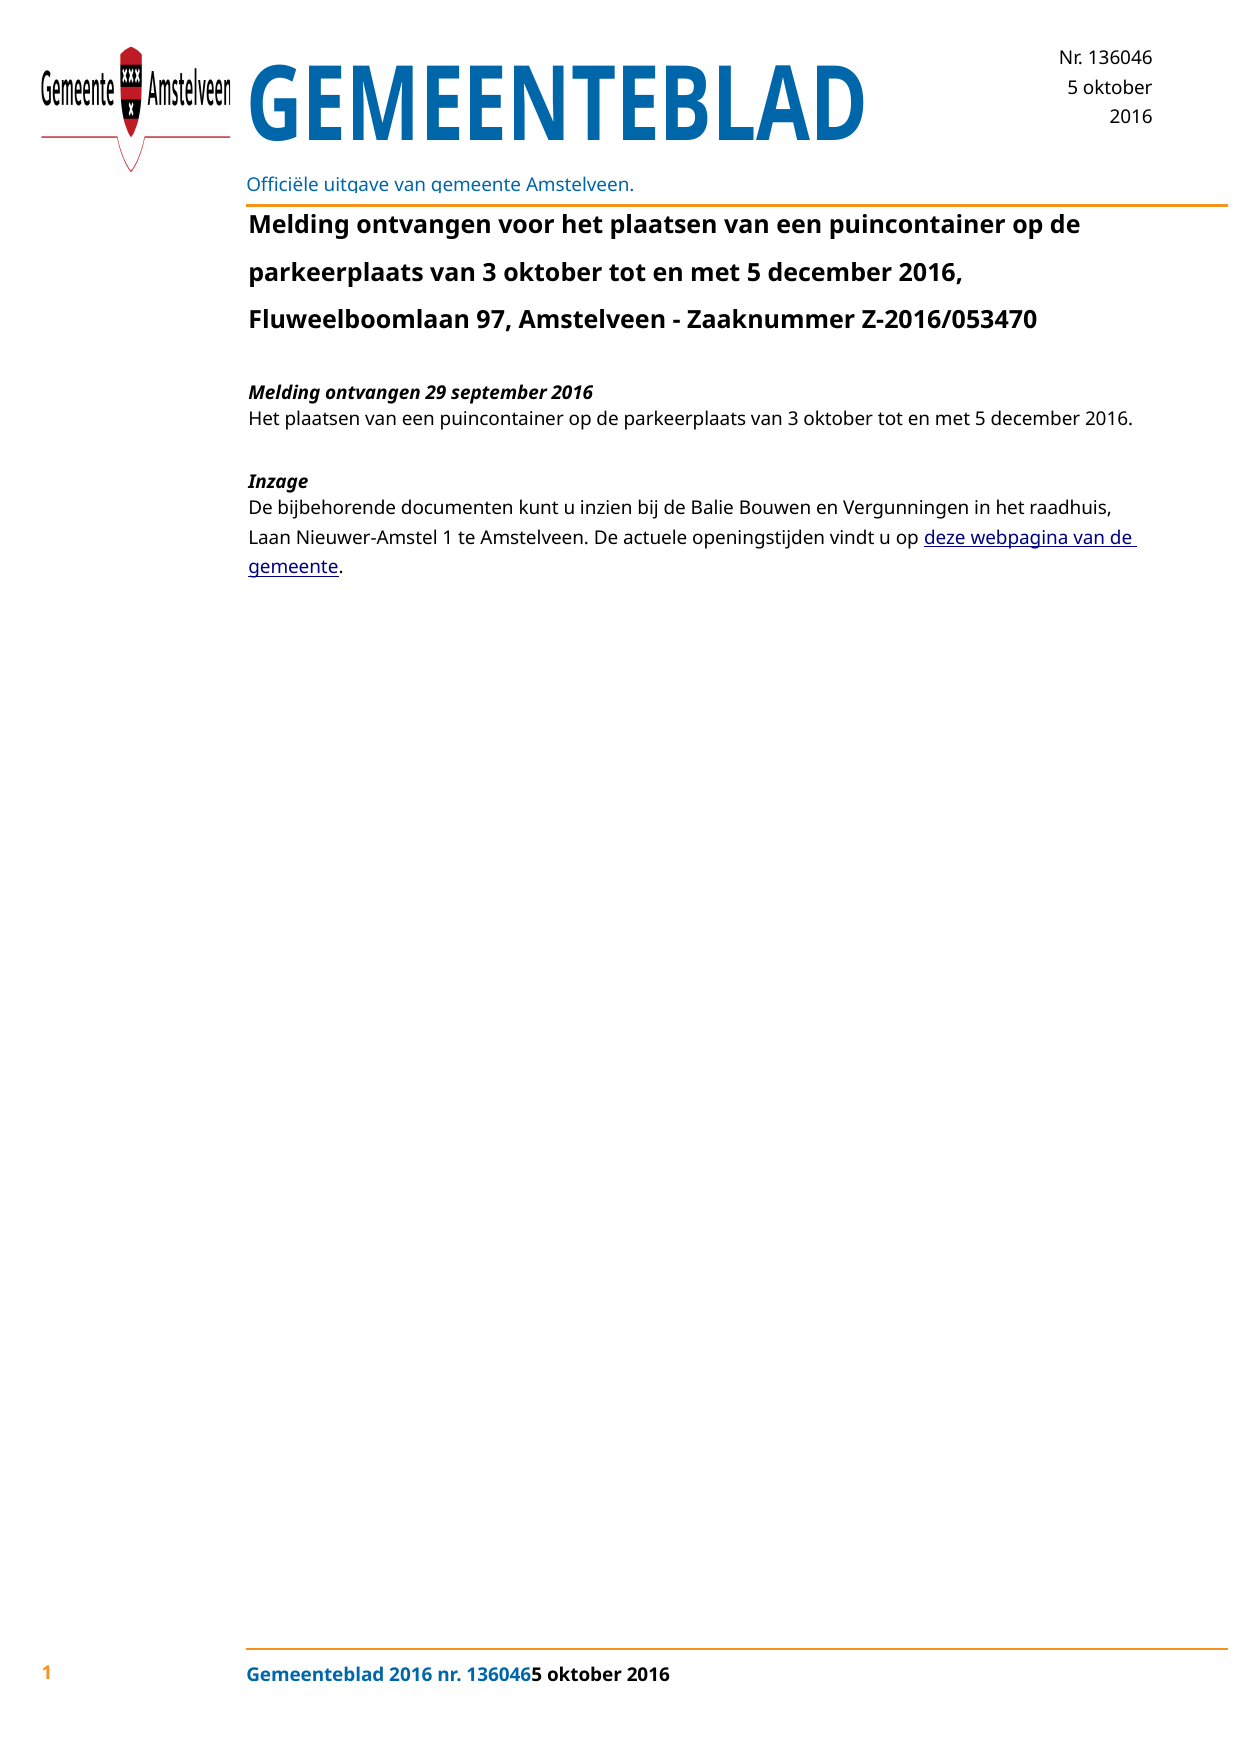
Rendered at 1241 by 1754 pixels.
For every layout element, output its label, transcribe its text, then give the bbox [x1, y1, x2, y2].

text Inzage [248, 469, 1152, 494]
text Melding ontvangen 29 september 2016 [248, 379, 1152, 405]
picture [41, 47, 231, 172]
text De bijbehorende documenten kunt u inzien bij de Balie Bouwen en Vergunningen in het raadhuis, Laan Nieuwer-Amstel 1 te Amstelveen. De actuele openingstijden vindt u op deze webpagina van de gemeente. [248, 494, 1152, 579]
text Melding ontvangen voor het plaatsen van een puincontainer op de parkeerplaats van 3 oktober tot en met 5 december 2016, Fluweelboomlaan 97, Amstelveen - Zaaknummer Z-2016/053470 [248, 207, 1152, 336]
text Het plaatsen van een puincontainer op de parkeerplaats van 3 oktober tot en met 5 december 2016. [248, 405, 1152, 431]
